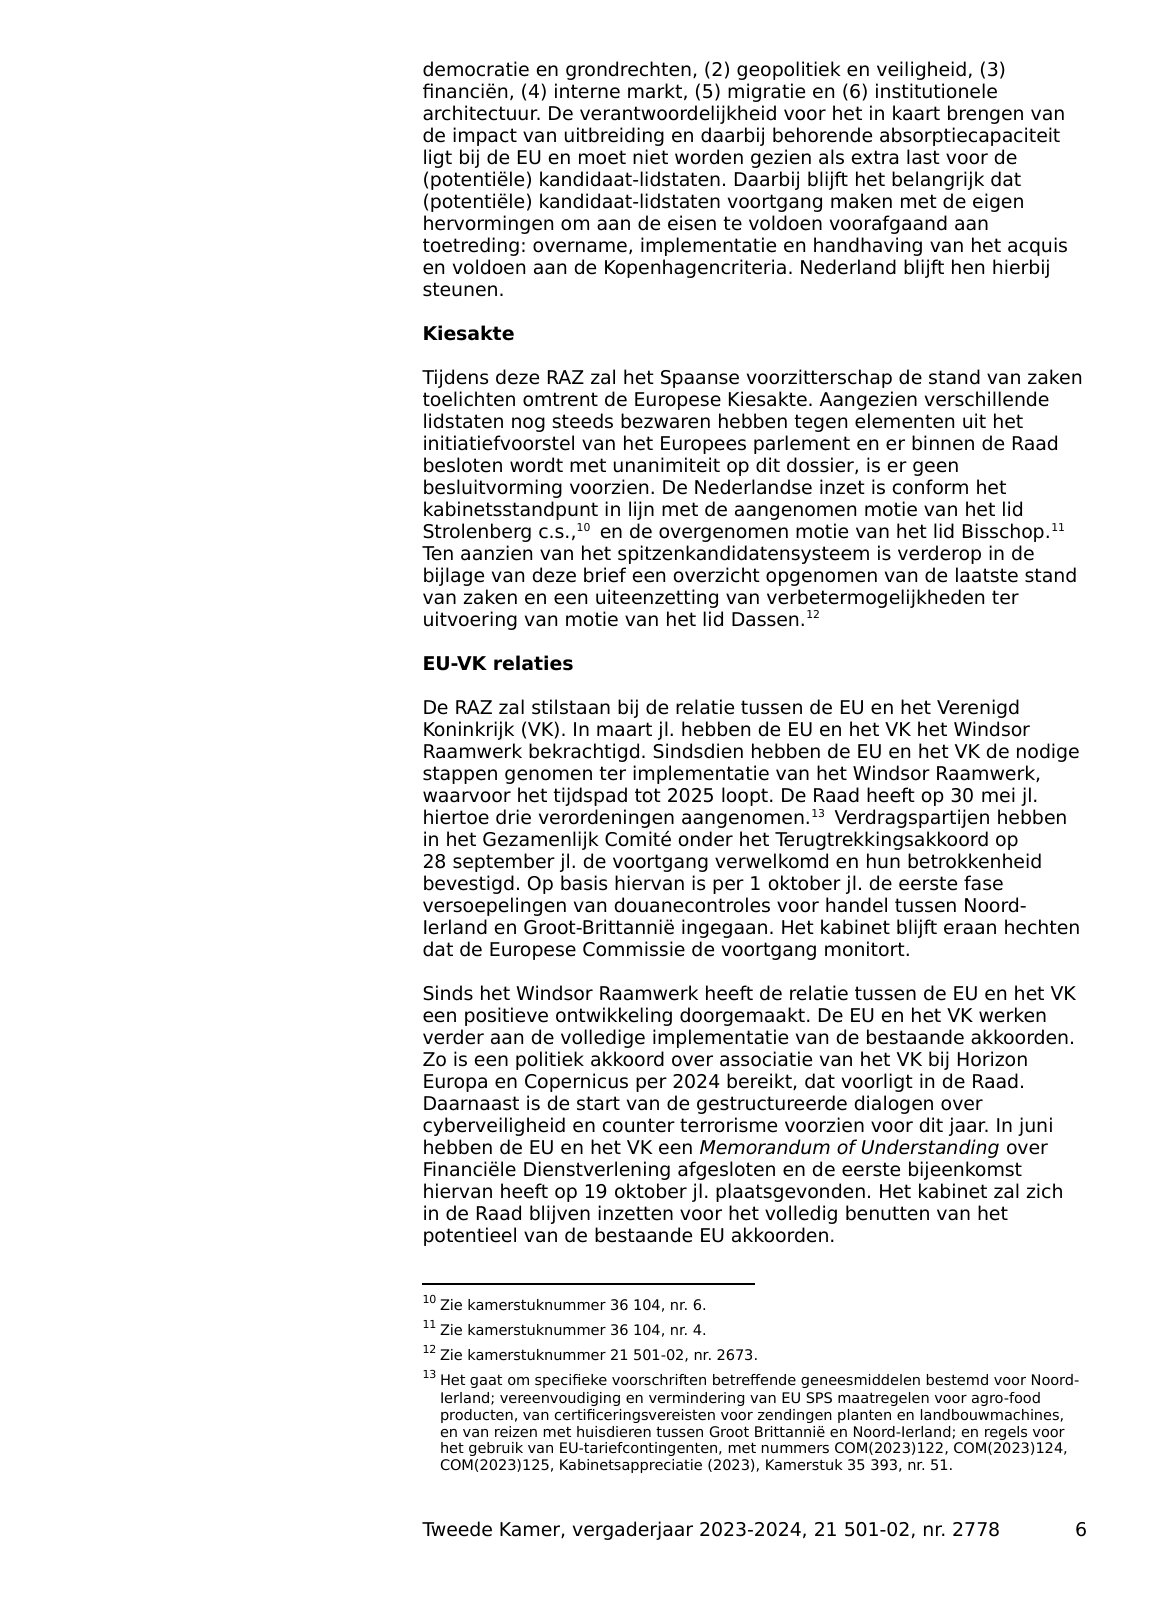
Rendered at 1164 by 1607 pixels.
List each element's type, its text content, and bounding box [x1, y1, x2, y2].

text Zie kamerstuknummer 36 104, nr. 4. [422, 1318, 1087, 1340]
text Sinds het Windsor Raamwerk heeft de relatie tussen de EU en het VK een positieve ontwikkeling doorgemaakt. De EU en het VK werken verder aan de volledige implementatie van de bestaande akkoorden. Zo is een politiek akkoord over associatie van het VK bij Horizon Europa en Copernicus per 2024 bereikt, dat voorligt in de Raad. Daarnaast is de start van de gestructureerde dialogen over cyberveiligheid en counter terrorisme voorzien voor dit jaar. In juni hebben de EU en het VK een Memorandum of Understanding over Financiële Dienstverlening afgesloten en de eerste bijeenkomst hiervan heeft op 19 oktober jl. plaatsgevonden. Het kabinet zal zich in de Raad blijven inzetten voor het volledig benutten van het potentieel van de bestaande EU akkoorden. [422, 983, 1087, 1247]
text Het gaat om specifieke voorschriften betreffende geneesmiddelen bestemd voor Noord-Ierland; vereenvoudiging en vermindering van EU SPS maatregelen voor agro-food producten, van certificeringsvereisten voor zendingen planten en landbouwmachines, en van reizen met huisdieren tussen Groot Brittannië en Noord-Ierland; en regels voor het gebruik van EU-tariefcontingenten, met nummers COM(2023)122, COM(2023)124, COM(2023)125, Kabinetsappreciatie (2023), Kamerstuk 35 393, nr. 51. [422, 1368, 1087, 1474]
text De RAZ zal stilstaan bij de relatie tussen de EU en het Verenigd Koninkrijk (VK). In maart jl. hebben de EU en het VK het Windsor Raamwerk bekrachtigd. Sindsdien hebben de EU en het VK de nodige stappen genomen ter implementatie van het Windsor Raamwerk, waarvoor het tijdspad tot 2025 loopt. De Raad heeft op 30 mei jl. hiertoe drie verordeningen aangenomen. Verdragspartijen hebben in het Gezamenlijk Comité onder het Terugtrekkingsakkoord op 28 september jl. de voortgang verwelkomd en hun betrokkenheid bevestigd. Op basis hiervan is per 1 oktober jl. de eerste fase versoepelingen van douanecontroles voor handel tussen Noord-Ierland en Groot-Brittannië ingegaan. Het kabinet blijft eraan hechten dat de Europese Commissie de voortgang monitort. [422, 697, 1087, 961]
subtitle EU-VK relaties [422, 653, 1087, 675]
text Zie kamerstuknummer 21 501-02, nr. 2673. [422, 1343, 1087, 1365]
text democratie en grondrechten, (2) geopolitiek en veiligheid, (3) financiën, (4) interne markt, (5) migratie en (6) institutionele architectuur. De verantwoordelijkheid voor het in kaart brengen van de impact van uitbreiding en daarbij behorende absorptiecapaciteit ligt bij de EU en moet niet worden gezien als extra last voor de (potentiële) kandidaat-lidstaten. Daarbij blijft het belangrijk dat (potentiële) kandidaat-lidstaten voortgang maken met de eigen hervormingen om aan de eisen te voldoen voorafgaand aan toetreding: overname, implementatie en handhaving van het acquis en voldoen aan de Kopenhagencriteria. Nederland blijft hen hierbij steunen. [422, 59, 1087, 301]
subtitle Kiesakte [422, 323, 1087, 345]
text Tijdens deze RAZ zal het Spaanse voorzitterschap de stand van zaken toelichten omtrent de Europese Kiesakte. Aangezien verschillende lidstaten nog steeds bezwaren hebben tegen elementen uit het initiatiefvoorstel van het Europees parlement en er binnen de Raad besloten wordt met unanimiteit op dit dossier, is er geen besluitvorming voorzien. De Nederlandse inzet is conform het kabinetsstandpunt in lijn met de aangenomen motie van het lid Strolenberg c.s., en de overgenomen motie van het lid Bisschop. Ten aanzien van het spitzenkandidatensysteem is verderop in de bijlage van deze brief een overzicht opgenomen van de laatste stand van zaken en een uiteenzetting van verbetermogelijkheden ter uitvoering van motie van het lid Dassen. [422, 367, 1087, 631]
text Zie kamerstuknummer 36 104, nr. 6. [422, 1293, 1087, 1315]
